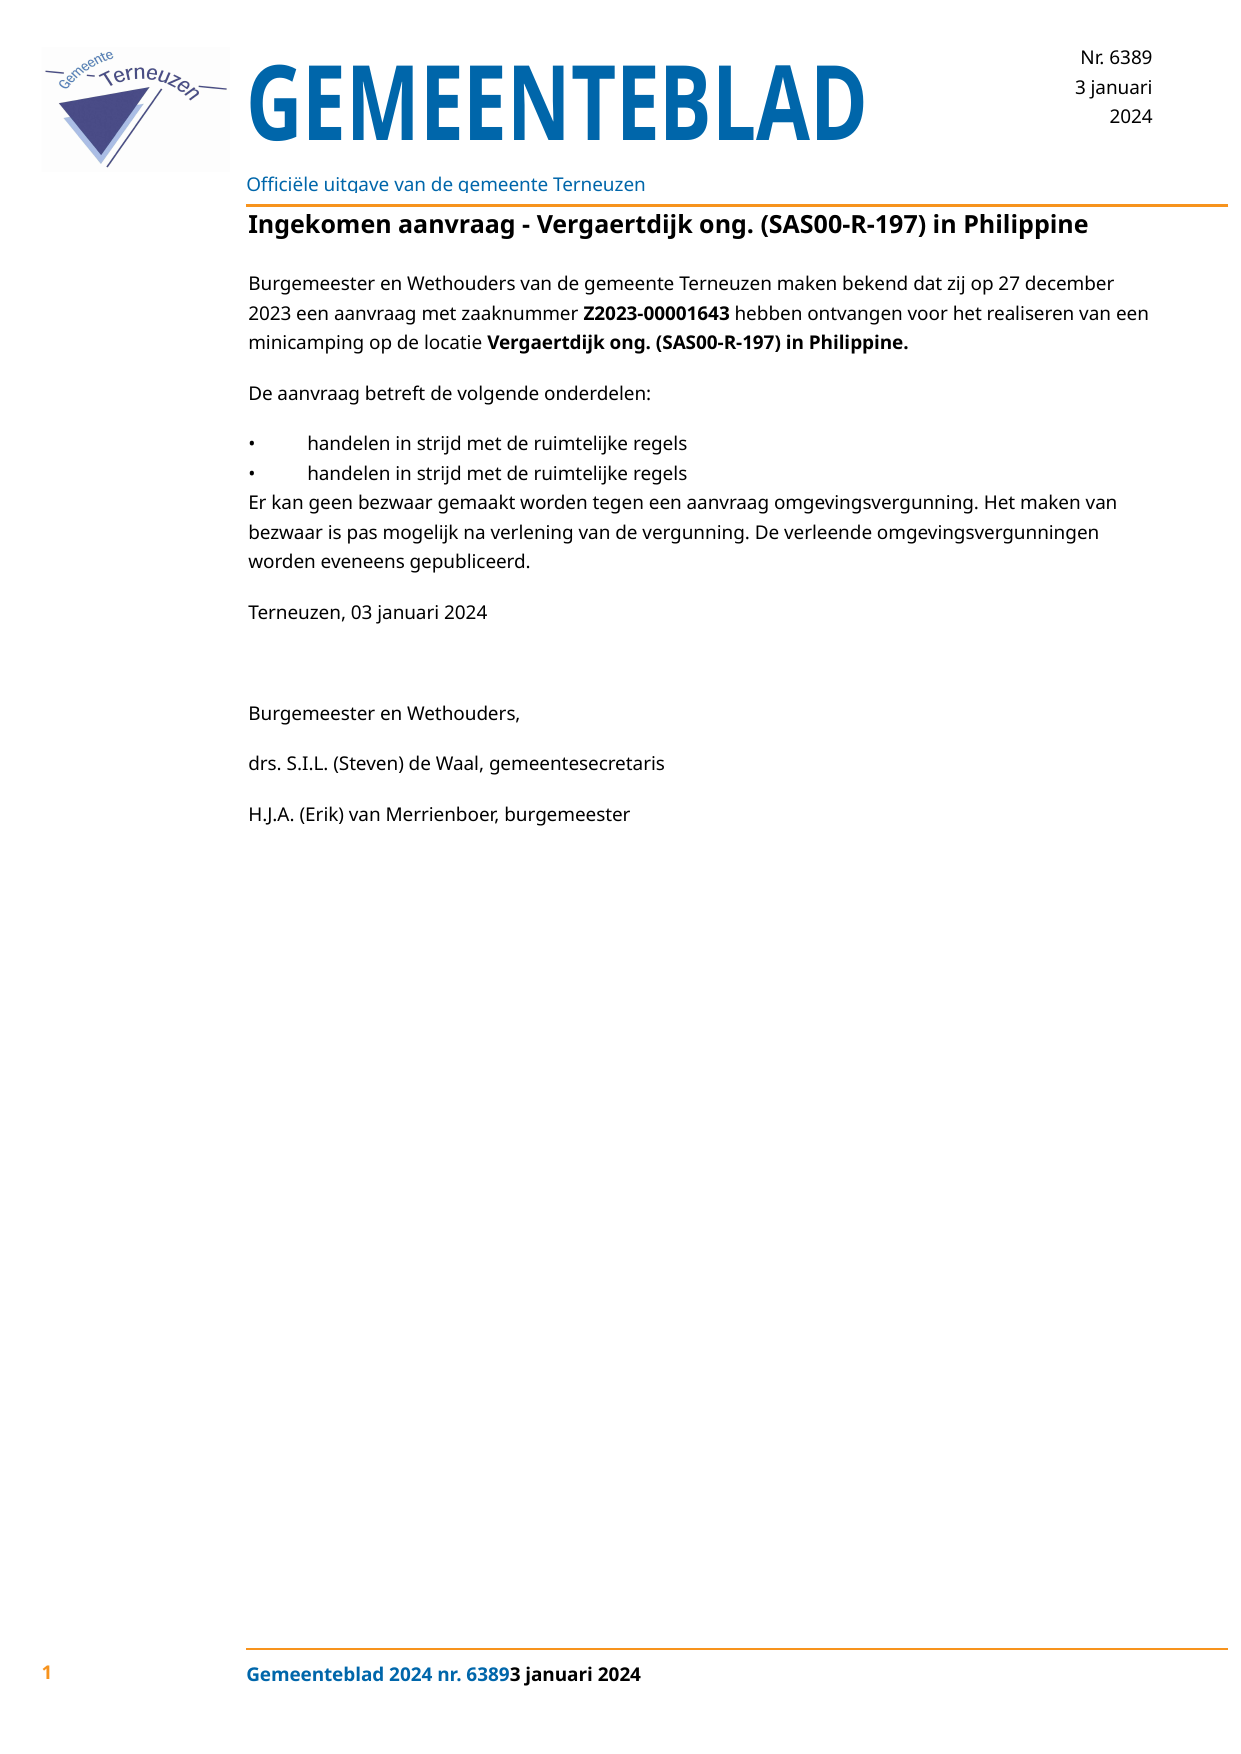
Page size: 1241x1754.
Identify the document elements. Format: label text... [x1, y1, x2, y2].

picture [41, 47, 231, 172]
text Ingekomen aanvraag - Vergaertdijk ong. (SAS00-R-197) in Philippine [248, 207, 1152, 241]
list handelen in strijd met de ruimtelijke regels [248, 460, 1152, 486]
text Burgemeester en Wethouders, [248, 700, 1152, 726]
text Terneuzen, 03 januari 2024 [248, 599, 1152, 625]
list handelen in strijd met de ruimtelijke regels [248, 430, 1152, 456]
text H.J.A. (Erik) van Merrienboer, burgemeester [248, 801, 1152, 826]
text Er kan geen bezwaar gemaakt worden tegen een aanvraag omgevingsvergunning. Het maken van bezwaar is pas mogelijk na verlening van de vergunning. De verleende omgevingsvergunningen worden eveneens gepubliceerd. [248, 489, 1152, 574]
text De aanvraag betreft de volgende onderdelen: [248, 380, 1152, 406]
text Burgemeester en Wethouders van de gemeente Terneuzen maken bekend dat zij op 27 december 2023 een aanvraag met zaaknummer Z2023-00001643 hebben ontvangen voor het realiseren van een minicamping op de locatie Vergaertdijk ong. (SAS00-R-197) in Philippine. [248, 270, 1152, 355]
text drs. S.I.L. (Steven) de Waal, gemeentesecretaris [248, 750, 1152, 776]
